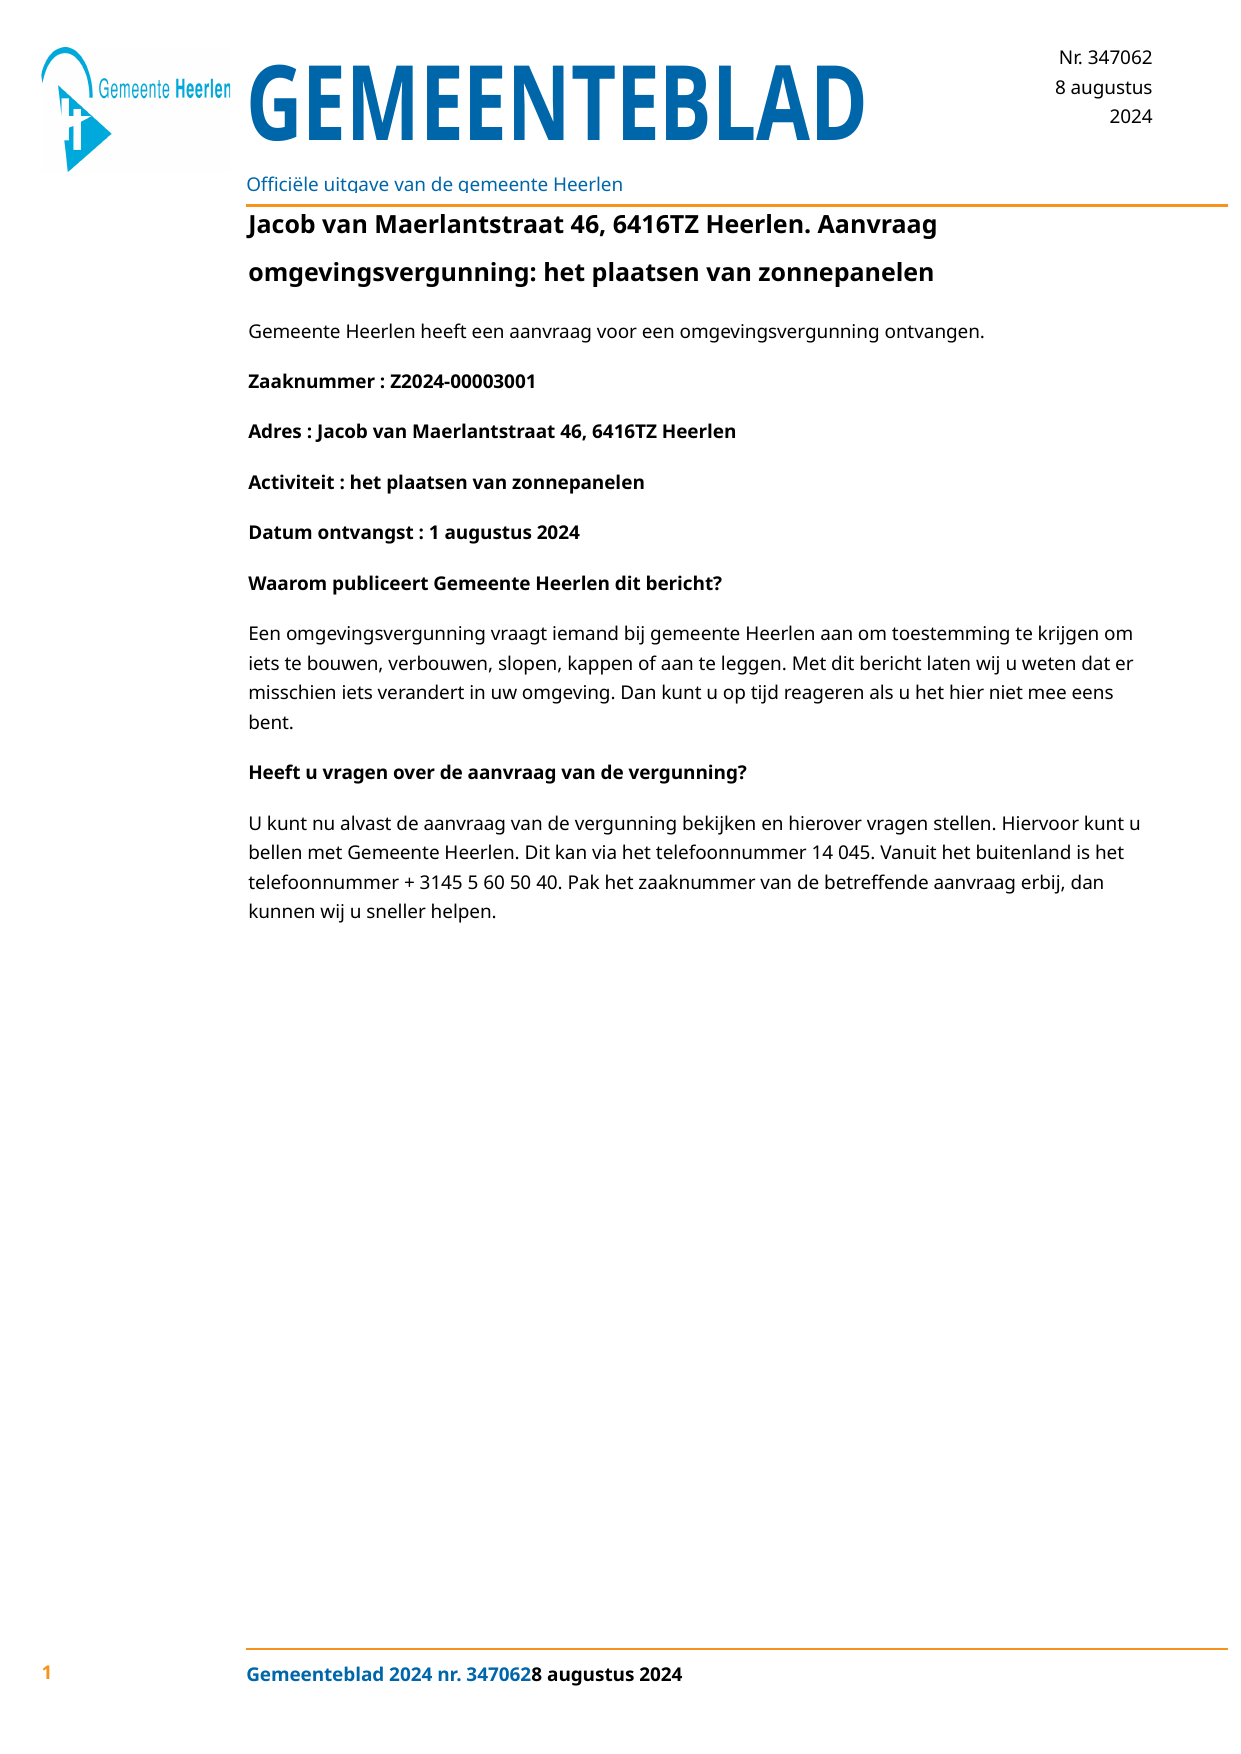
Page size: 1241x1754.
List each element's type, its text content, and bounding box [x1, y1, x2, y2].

text Zaaknummer : Z2024-00003001 [248, 368, 1152, 394]
text Activiteit : het plaatsen van zonnepanelen [248, 469, 1152, 495]
picture [41, 47, 59, 70]
text Gemeente Heerlen heeft een aanvraag voor een omgevingsvergunning ontvangen. [248, 318, 1152, 344]
text Een omgevingsvergunning vraagt iemand bij gemeente Heerlen aan om toestemming te krijgen om iets te bouwen, verbouwen, slopen, kappen of aan te leggen. Met dit bericht laten wij u weten dat er misschien iets verandert in uw omgeving. Dan kunt u op tijd reageren als u het hier niet mee eens bent. [248, 620, 1152, 735]
picture [41, 47, 231, 172]
text Waarom publiceert Gemeente Heerlen dit bericht? [248, 570, 1152, 596]
text U kunt nu alvast de aanvraag van de vergunning bekijken en hierover vragen stellen. Hiervoor kunt u bellen met Gemeente Heerlen. Dit kan via het telefoonnummer 14 045. Vanuit het buitenland is het telefoonnummer + 3145 5 60 50 40. Pak het zaaknummer van de betreffende aanvraag erbij, dan kunnen wij u sneller helpen. [248, 810, 1152, 924]
text Jacob van Maerlantstraat 46, 6416TZ Heerlen. Aanvraag omgevingsvergunning: het plaatsen van zonnepanelen [248, 207, 1152, 288]
text Adres : Jacob van Maerlantstraat 46, 6416TZ Heerlen [248, 419, 1152, 444]
text Heeft u vragen over de aanvraag van de vergunning? [248, 759, 1152, 785]
text Datum ontvangst : 1 augustus 2024 [248, 519, 1152, 545]
